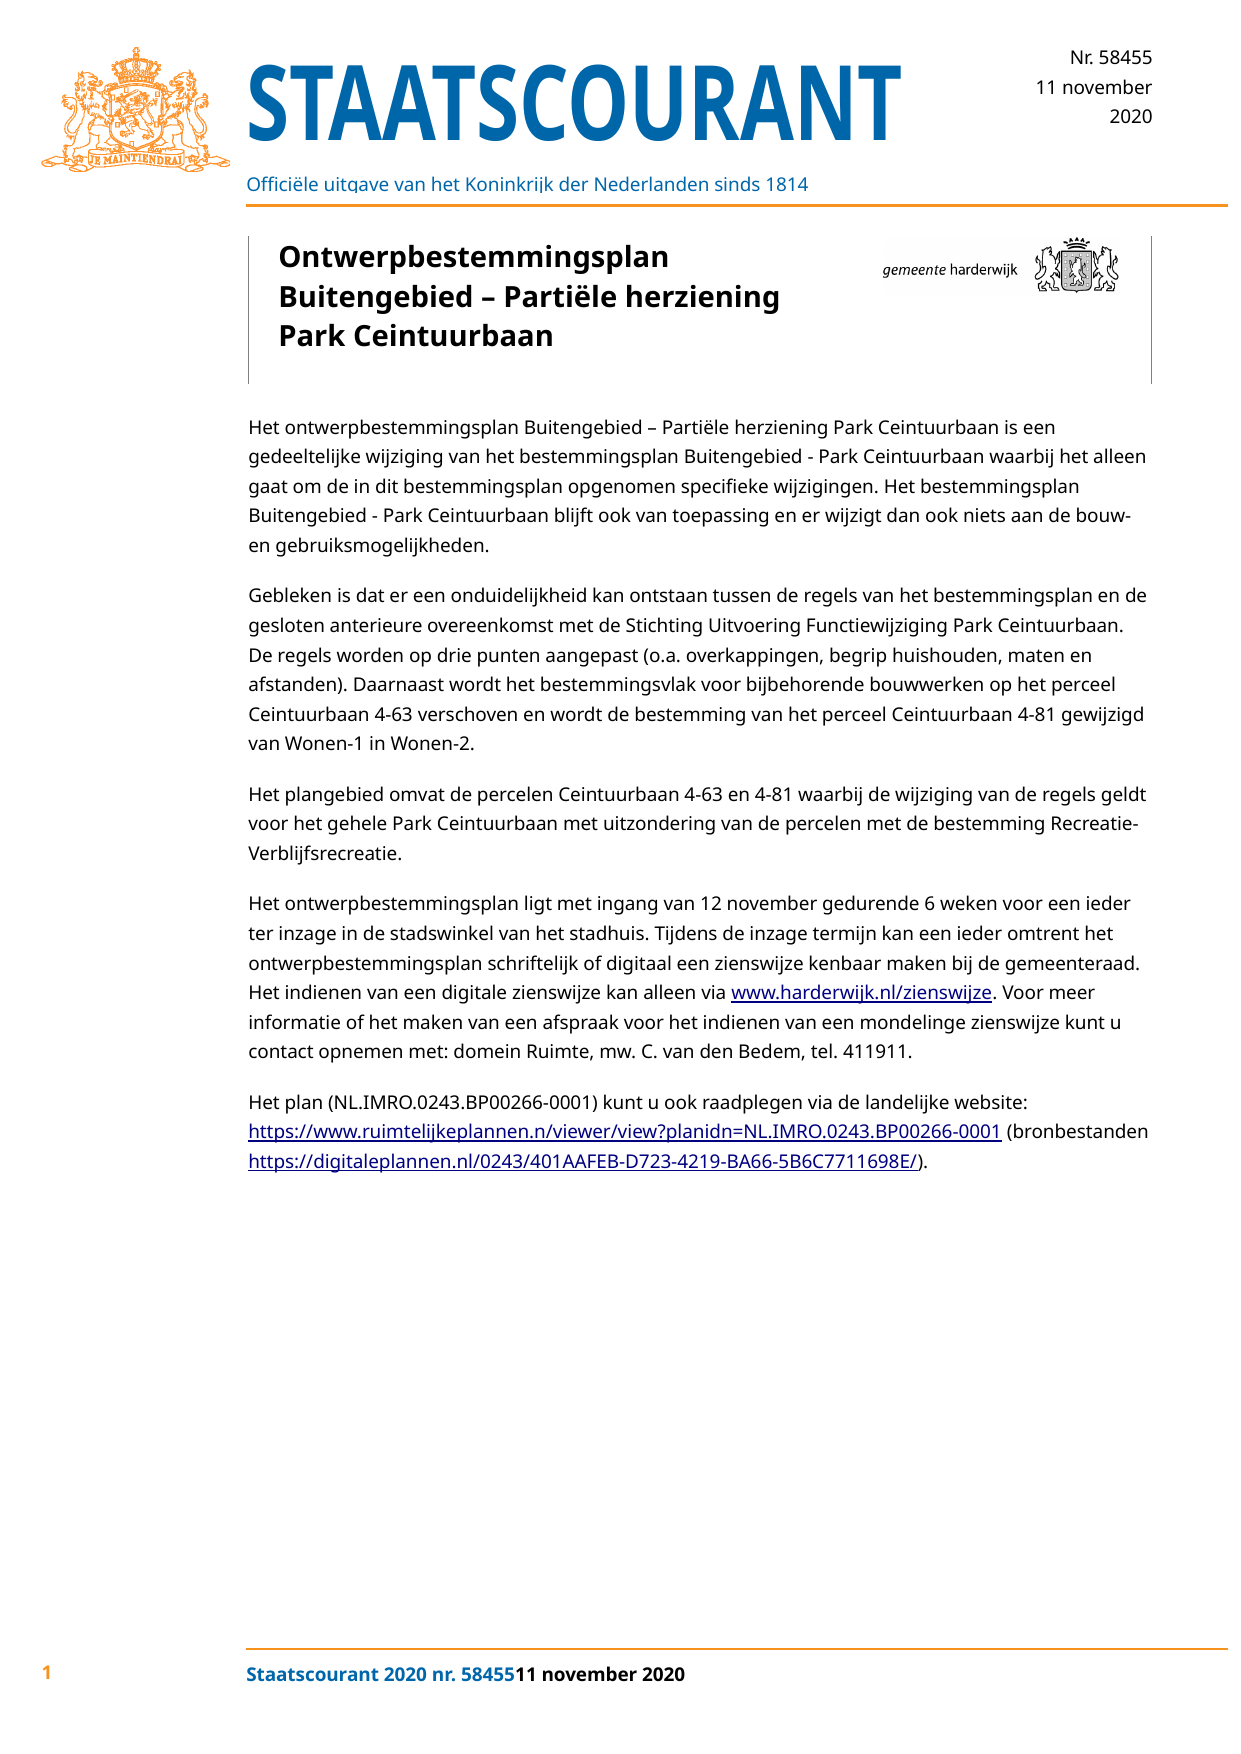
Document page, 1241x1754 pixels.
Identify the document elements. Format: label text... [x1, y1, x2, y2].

table_header Ontwerpbestemmingsplan Buitengebied – Partiële herziening Park Ceintuurbaan [249, 236, 850, 384]
text Het ontwerpbestemmingsplan ligt met ingang van 12 november gedurende 6 weken voor een ieder ter inzage in de stadswinkel van het stadhuis. Tijdens de inzage termijn kan een ieder omtrent het ontwerpbestemmingsplan schriftelijk of digitaal een zienswijze kenbaar maken bij de gemeenteraad. Het indienen van een digitale zienswijze kan alleen via www.harderwijk.nl/zienswijze. Voor meer informatie of het maken van een afspraak voor het indienen van een mondelinge zienswijze kunt u contact opnemen met: domein Ruimte, mw. C. van den Bedem, tel. 411911. [248, 891, 1152, 1064]
text Het ontwerpbestemmingsplan Buitengebied – Partiële herziening Park Ceintuurbaan is een gedeeltelijke wijziging van het bestemmingsplan Buitengebied - Park Ceintuurbaan waarbij het alleen gaat om de in dit bestemmingsplan opgenomen specifieke wijzigingen. Het bestemmingsplan Buitengebied - Park Ceintuurbaan blijft ook van toepassing en er wijzigt dan ook niets aan de bouw- en gebruiksmogelijkheden. [248, 414, 1152, 558]
table_header [850, 236, 1151, 384]
text Gebleken is dat er een onduidelijkheid kan ontstaan tussen de regels van het bestemmingsplan en de gesloten anterieure overeenkomst met de Stichting Uitvoering Functiewijziging Park Ceintuurbaan. De regels worden op drie punten aangepast (o.a. overkappingen, begrip huishouden, maten en afstanden). Daarnaast wordt het bestemmingsvlak voor bijbehorende bouwwerken op het perceel Ceintuurbaan 4-63 verschoven en wordt de bestemming van het perceel Ceintuurbaan 4-81 gewijzigd van Wonen-1 in Wonen-2. [248, 583, 1152, 756]
picture [882, 236, 1119, 295]
picture [41, 47, 231, 172]
text Het plangebied omvat de percelen Ceintuurbaan 4-63 en 4-81 waarbij de wijziging van de regels geldt voor het gehele Park Ceintuurbaan met uitzondering van de percelen met de bestemming Recreatie-Verblijfsrecreatie. [248, 781, 1152, 866]
text Het plan (NL.IMRO.0243.BP00266-0001) kunt u ook raadplegen via de landelijke website: https://www.ruimtelijkeplannen.n/viewer/view?planidn=NL.IMRO.0243.BP00266-0001 (bronbestanden https://digitaleplannen.nl/0243/401AAFEB-D723-4219-BA66-5B6C7711698E/). [248, 1089, 1152, 1174]
